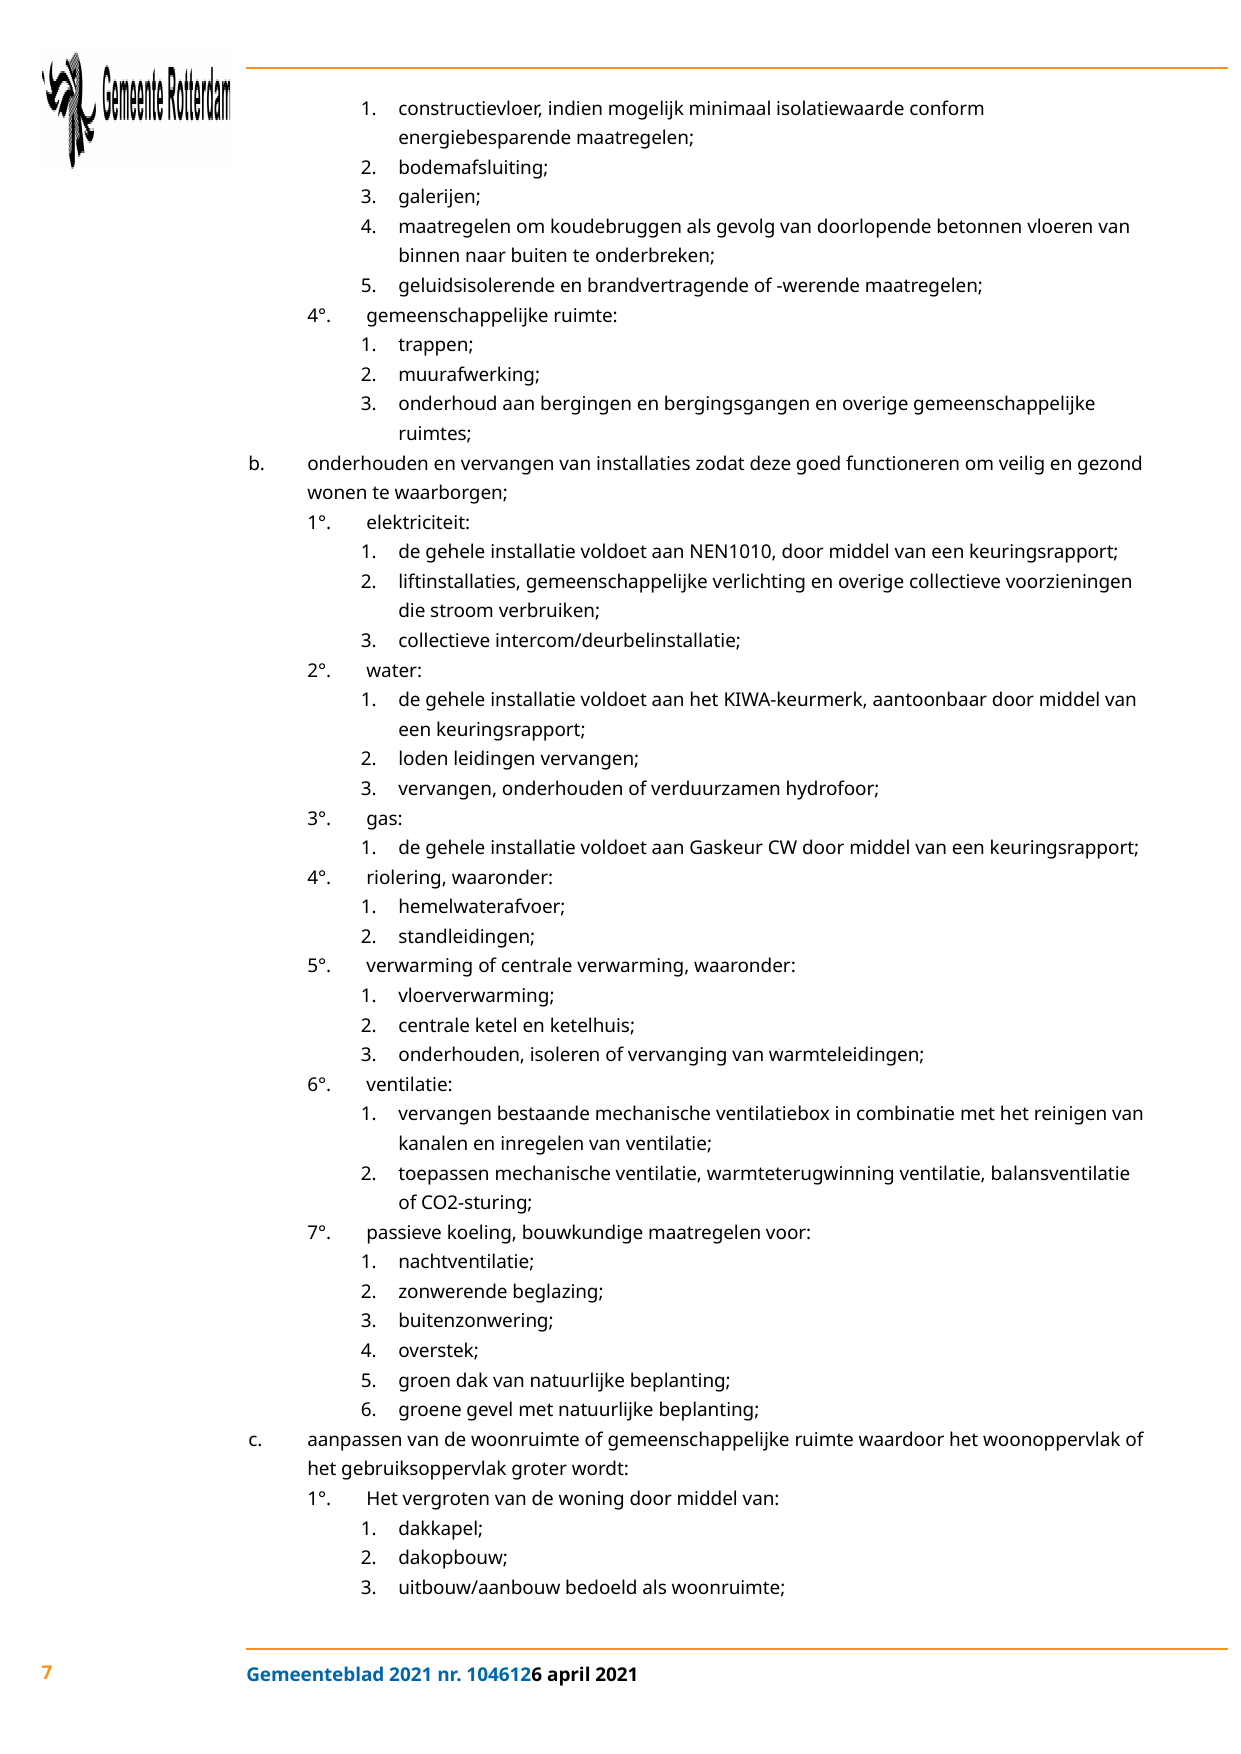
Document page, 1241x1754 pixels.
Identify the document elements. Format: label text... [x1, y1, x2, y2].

list ventilatie: [307, 1071, 1152, 1097]
list passieve koeling, bouwkundige maatregelen voor: [307, 1219, 1152, 1245]
list collectieve intercom/deurbelinstallatie; [361, 627, 1152, 653]
list galerijen; [361, 183, 1152, 209]
picture [41, 47, 231, 172]
list muurafwerking; [361, 361, 1152, 387]
list loden leidingen vervangen; [361, 746, 1152, 771]
list onderhouden, isoleren of vervanging van warmteleidingen; [361, 1041, 1152, 1067]
list overstek; [361, 1337, 1152, 1363]
list centrale ketel en ketelhuis; [361, 1012, 1152, 1038]
list trappen; [361, 331, 1152, 357]
list de gehele installatie voldoet aan NEN1010, door middel van een keuringsrapport; [361, 538, 1152, 564]
list de gehele installatie voldoet aan het KIWA-keurmerk, aantoonbaar door middel van een keuringsrapport; [361, 686, 1152, 742]
list bodemafsluiting; [361, 154, 1152, 180]
list toepassen mechanische ventilatie, warmteterugwinning ventilatie, balansventilatie of CO2-sturing; [361, 1160, 1152, 1215]
list de gehele installatie voldoet aan Gaskeur CW door middel van een keuringsrapport; [361, 834, 1152, 860]
list gas: [307, 805, 1152, 831]
list onderhouden en vervangen van installaties zodat deze goed functioneren om veilig en gezond wonen te waarborgen; [248, 450, 1152, 505]
list constructievloer, indien mogelijk minimaal isolatiewaarde conform energiebesparende maatregelen; [361, 95, 1152, 150]
list dakkapel; [361, 1515, 1152, 1541]
list dakopbouw; [361, 1544, 1152, 1570]
list water: [307, 657, 1152, 683]
list maatregelen om koudebruggen als gevolg van doorlopende betonnen vloeren van binnen naar buiten te onderbreken; [361, 213, 1152, 268]
list vervangen, onderhouden of verduurzamen hydrofoor; [361, 775, 1152, 801]
list aanpassen van de woonruimte of gemeenschappelijke ruimte waardoor het woonoppervlak of het gebruiksoppervlak groter wordt: [248, 1426, 1152, 1481]
list nachtventilatie; [361, 1248, 1152, 1274]
list standleidingen; [361, 923, 1152, 949]
list elektriciteit: [307, 509, 1152, 535]
list liftinstallaties, gemeenschappelijke verlichting en overige collectieve voorzieningen die stroom verbruiken; [361, 568, 1152, 623]
list Het vergroten van de woning door middel van: [307, 1485, 1152, 1511]
list vloerverwarming; [361, 982, 1152, 1008]
list geluidsisolerende en brandvertragende of -werende maatregelen; [361, 272, 1152, 298]
list groen dak van natuurlijke beplanting; [361, 1367, 1152, 1393]
list gemeenschappelijke ruimte: [307, 302, 1152, 328]
list hemelwaterafvoer; [361, 893, 1152, 919]
list uitbouw/aanbouw bedoeld als woonruimte; [361, 1574, 1152, 1600]
list groene gevel met natuurlijke beplanting; [361, 1396, 1152, 1422]
list vervangen bestaande mechanische ventilatiebox in combinatie met het reinigen van kanalen en inregelen van ventilatie; [361, 1101, 1152, 1156]
list onderhoud aan bergingen en bergingsgangen en overige gemeenschappelijke ruimtes; [361, 391, 1152, 446]
list verwarming of centrale verwarming, waaronder: [307, 953, 1152, 978]
list buitenzonwering; [361, 1308, 1152, 1333]
list riolering, waaronder: [307, 864, 1152, 890]
list zonwerende beglazing; [361, 1278, 1152, 1304]
